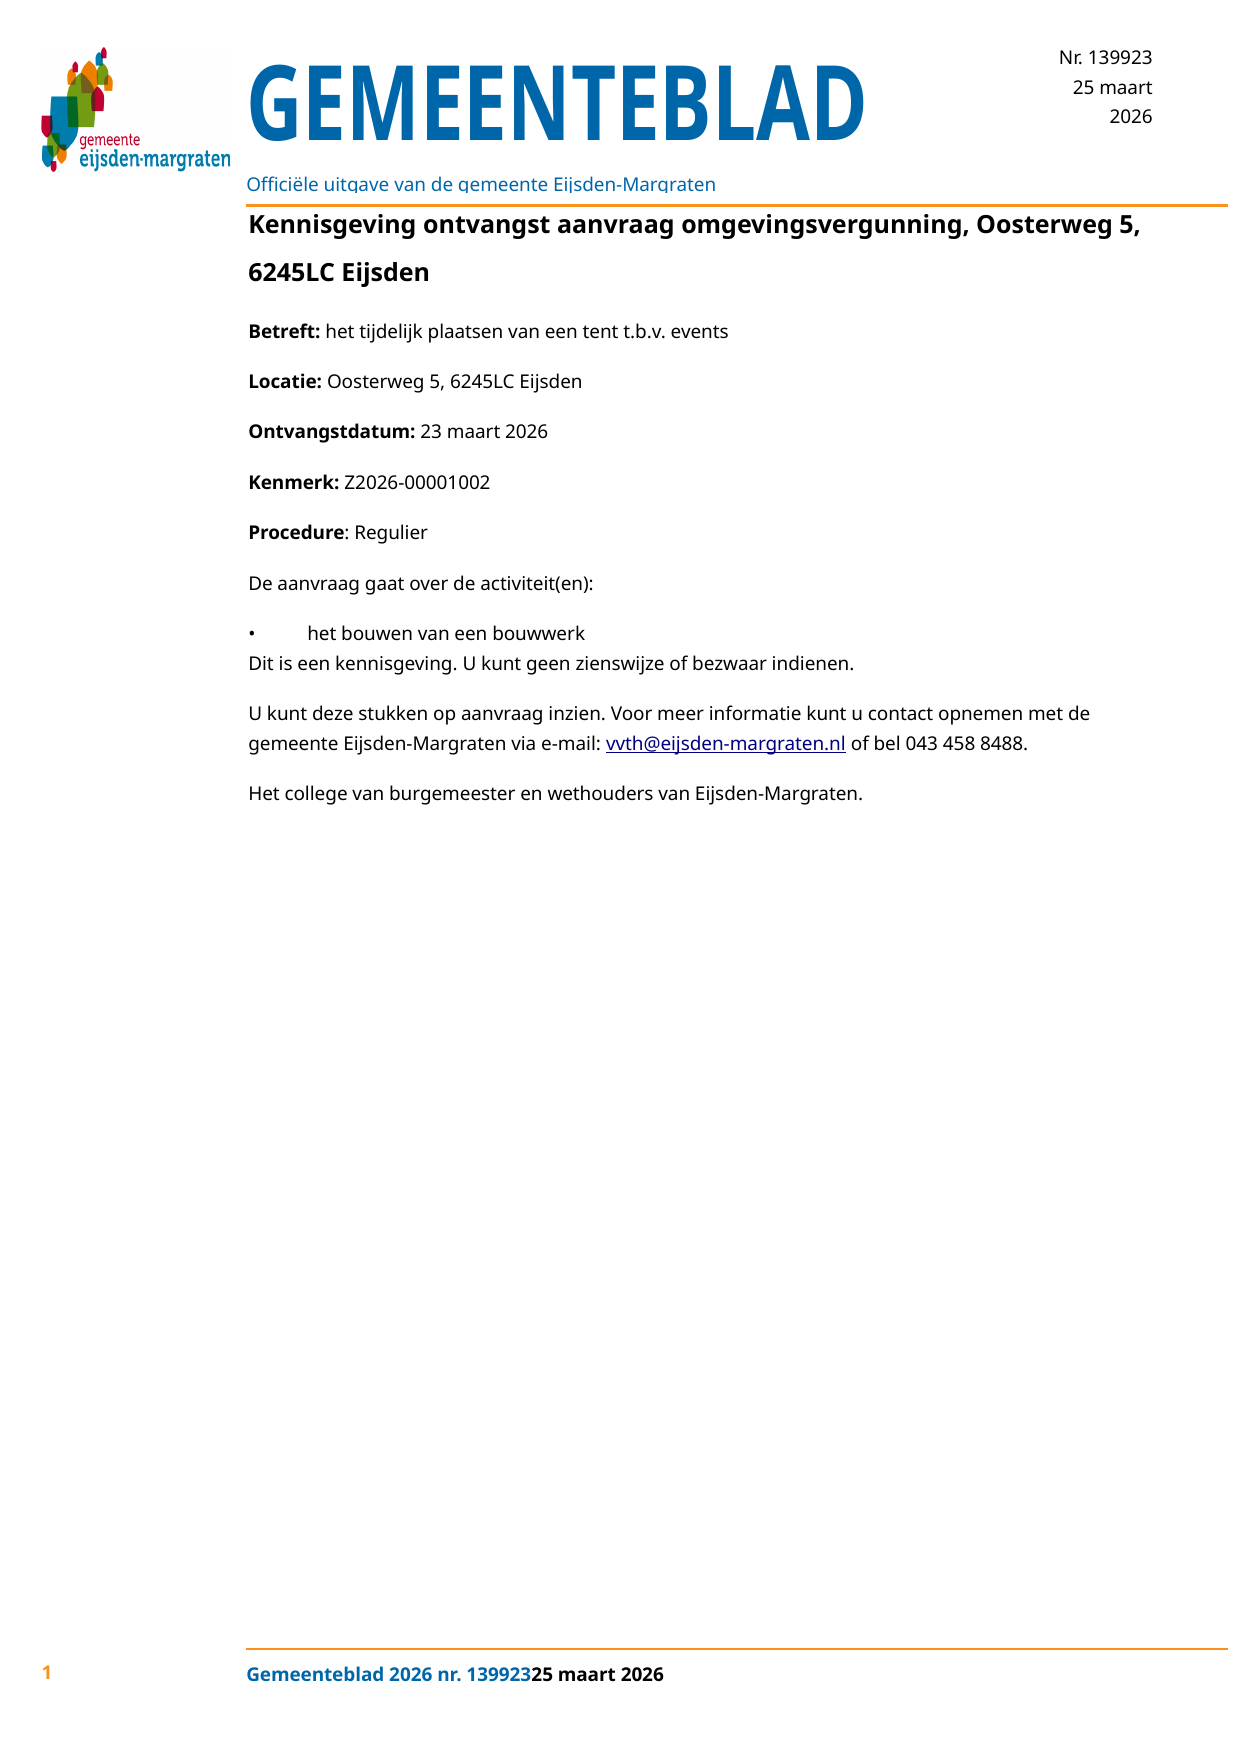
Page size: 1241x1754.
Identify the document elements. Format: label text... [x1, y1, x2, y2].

picture [41, 47, 231, 172]
text Het college van burgemeester en wethouders van Eijsden-Margraten. [248, 780, 1152, 806]
text Kenmerk: Z2026-00001002 [248, 469, 1152, 495]
text Ontvangstdatum: 23 maart 2026 [248, 419, 1152, 444]
text U kunt deze stukken op aanvraag inzien. Voor meer informatie kunt u contact opnemen met de gemeente Eijsden-Margraten via e-mail: vvth@eijsden-margraten.nl of bel 043 458 8488. [248, 700, 1152, 756]
text Dit is een kennisgeving. U kunt geen zienswijze of bezwaar indienen. [248, 650, 1152, 676]
text Procedure: Regulier [248, 519, 1152, 545]
text Kennisgeving ontvangst aanvraag omgevingsvergunning, Oosterweg 5, 6245LC Eijsden [248, 207, 1152, 288]
text Locatie: Oosterweg 5, 6245LC Eijsden [248, 368, 1152, 394]
list het bouwen van een bouwwerk [248, 620, 1152, 646]
text Betreft: het tijdelijk plaatsen van een tent t.b.v. events [248, 318, 1152, 344]
text De aanvraag gaat over de activiteit(en): [248, 570, 1152, 596]
